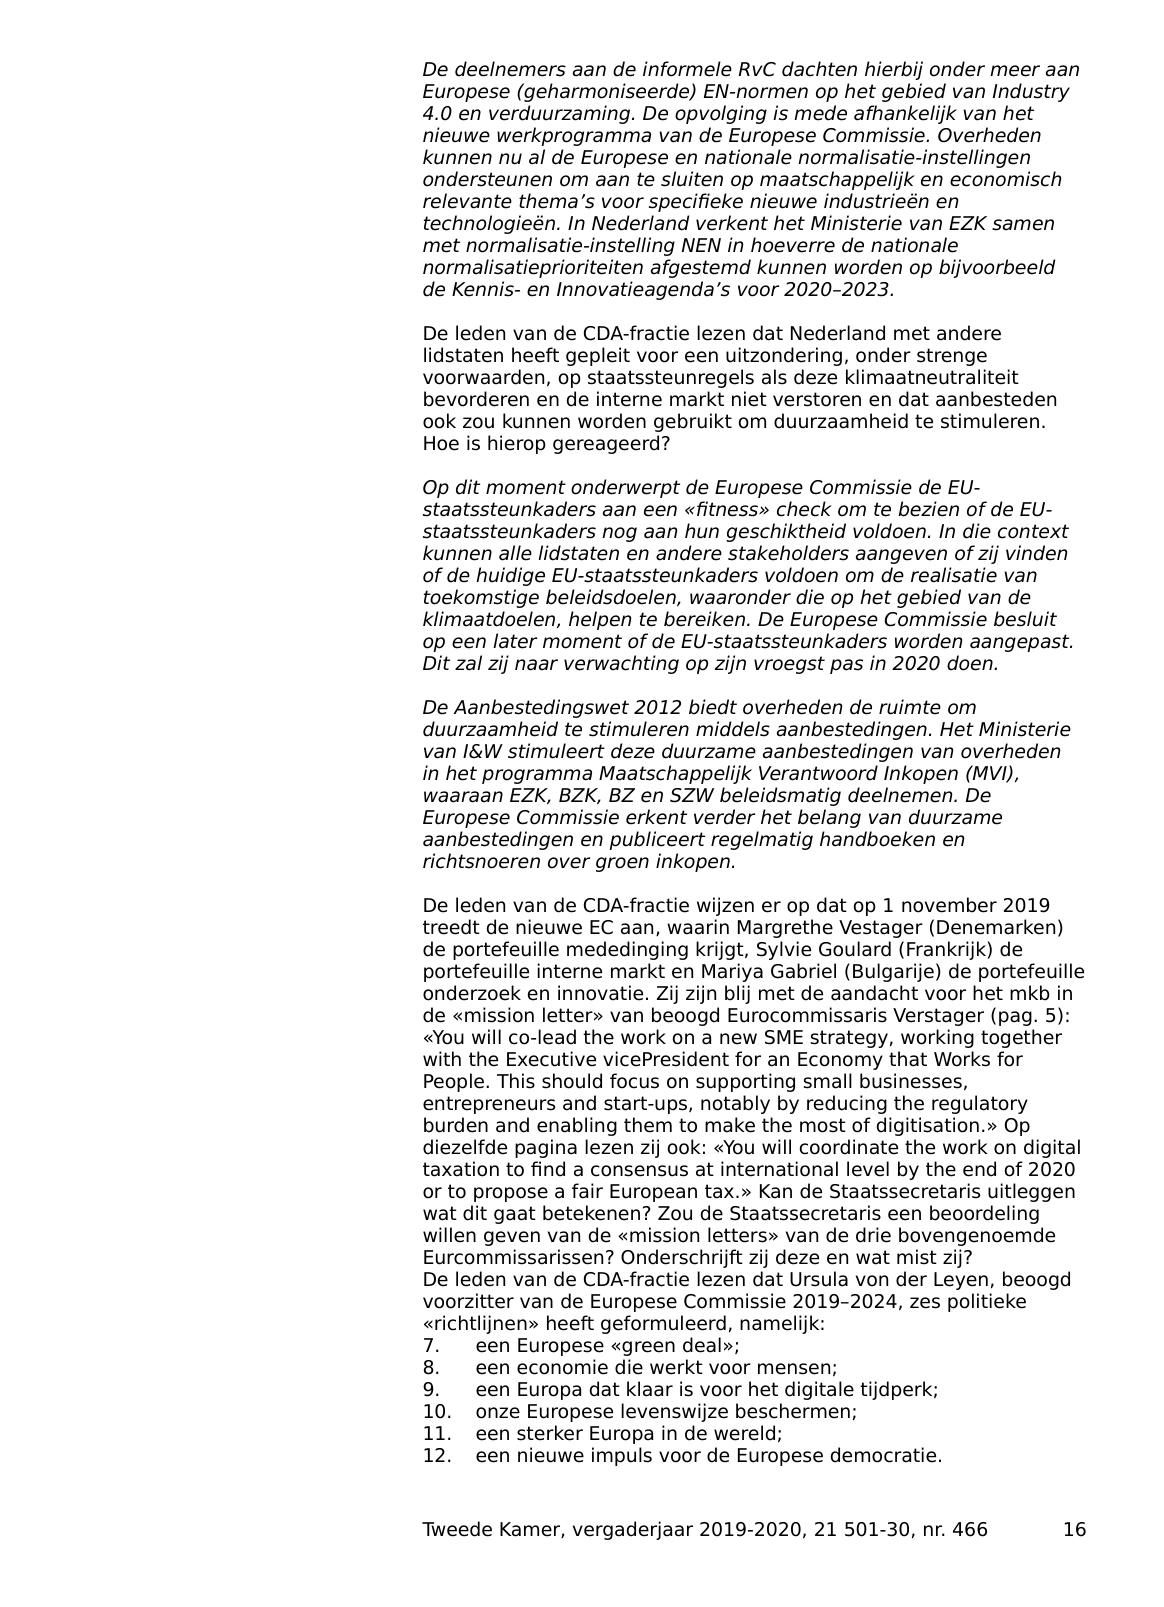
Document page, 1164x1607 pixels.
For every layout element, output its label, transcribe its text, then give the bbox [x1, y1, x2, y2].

text De leden van de CDA-fractie lezen dat Ursula von der Leyen, beoogd voorzitter van de Europese Commissie 2019–2024, zes politieke «richtlijnen» heeft geformuleerd, namelijk: [422, 1269, 1087, 1335]
text 12. een nieuwe impuls voor de Europese democratie. [422, 1444, 1087, 1467]
text 7. een Europese «green deal»; [422, 1335, 1087, 1357]
text De Aanbestedingswet 2012 biedt overheden de ruimte om duurzaamheid te stimuleren middels aanbestedingen. Het Ministerie van I&W stimuleert deze duurzame aanbestedingen van overheden in het programma Maatschappelijk Verantwoord Inkopen (MVI), waaraan EZK, BZK, BZ en SZW beleidsmatig deelnemen. De Europese Commissie erkent verder het belang van duurzame aanbestedingen en publiceert regelmatig handboeken en richtsnoeren over groen inkopen. [422, 697, 1087, 873]
text 8. een economie die werkt voor mensen; [422, 1357, 1087, 1379]
text De deelnemers aan de informele RvC dachten hierbij onder meer aan Europese (geharmoniseerde) EN-normen op het gebied van Industry 4.0 en verduurzaming. De opvolging is mede afhankelijk van het nieuwe werkprogramma van de Europese Commissie. Overheden kunnen nu al de Europese en nationale normalisatie-instellingen ondersteunen om aan te sluiten op maatschappelijk en economisch relevante thema’s voor specifieke nieuwe industrieën en technologieën. In Nederland verkent het Ministerie van EZK samen met normalisatie-instelling NEN in hoeverre de nationale normalisatieprioriteiten afgestemd kunnen worden op bijvoorbeeld de Kennis- en Innovatieagenda’s voor 2020–2023. [422, 59, 1087, 301]
text 10. onze Europese levenswijze beschermen; [422, 1401, 1087, 1423]
text De leden van de CDA-fractie lezen dat Nederland met andere lidstaten heeft gepleit voor een uitzondering, onder strenge voorwaarden, op staatssteunregels als deze klimaatneutraliteit bevorderen en de interne markt niet verstoren en dat aanbesteden ook zou kunnen worden gebruikt om duurzaamheid te stimuleren. Hoe is hierop gereageerd? [422, 323, 1087, 455]
text 9. een Europa dat klaar is voor het digitale tijdperk; [422, 1379, 1087, 1401]
text 11. een sterker Europa in de wereld; [422, 1423, 1087, 1444]
text Op dit moment onderwerpt de Europese Commissie de EU-staatssteunkaders aan een «fitness» check om te bezien of de EU-staatssteunkaders nog aan hun geschiktheid voldoen. In die context kunnen alle lidstaten en andere stakeholders aangeven of zij vinden of de huidige EU-staatssteunkaders voldoen om de realisatie van toekomstige beleidsdoelen, waaronder die op het gebied van de klimaatdoelen, helpen te bereiken. De Europese Commissie besluit op een later moment of de EU-staatssteunkaders worden aangepast. Dit zal zij naar verwachting op zijn vroegst pas in 2020 doen. [422, 477, 1087, 675]
text De leden van de CDA-fractie wijzen er op dat op 1 november 2019 treedt de nieuwe EC aan, waarin Margrethe Vestager (Denemarken) de portefeuille mededinging krijgt, Sylvie Goulard (Frankrijk) de portefeuille interne markt en Mariya Gabriel (Bulgarije) de portefeuille onderzoek en innovatie. Zij zijn blij met de aandacht voor het mkb in de «mission letter» van beoogd Eurocommissaris Verstager (pag. 5): «You will co-lead the work on a new SME strategy, working together with the Executive vicePresident for an Economy that Works for People. This should focus on supporting small businesses, entrepreneurs and start-ups, notably by reducing the regulatory burden and enabling them to make the most of digitisation.» Op diezelfde pagina lezen zij ook: «You will coordinate the work on digital taxation to find a consensus at international level by the end of 2020 or to propose a fair European tax.» Kan de Staatssecretaris uitleggen wat dit gaat betekenen? Zou de Staatssecretaris een beoordeling willen geven van de «mission letters» van de drie bovengenoemde Eurcommissarissen? Onderschrijft zij deze en wat mist zij? [422, 895, 1087, 1269]
